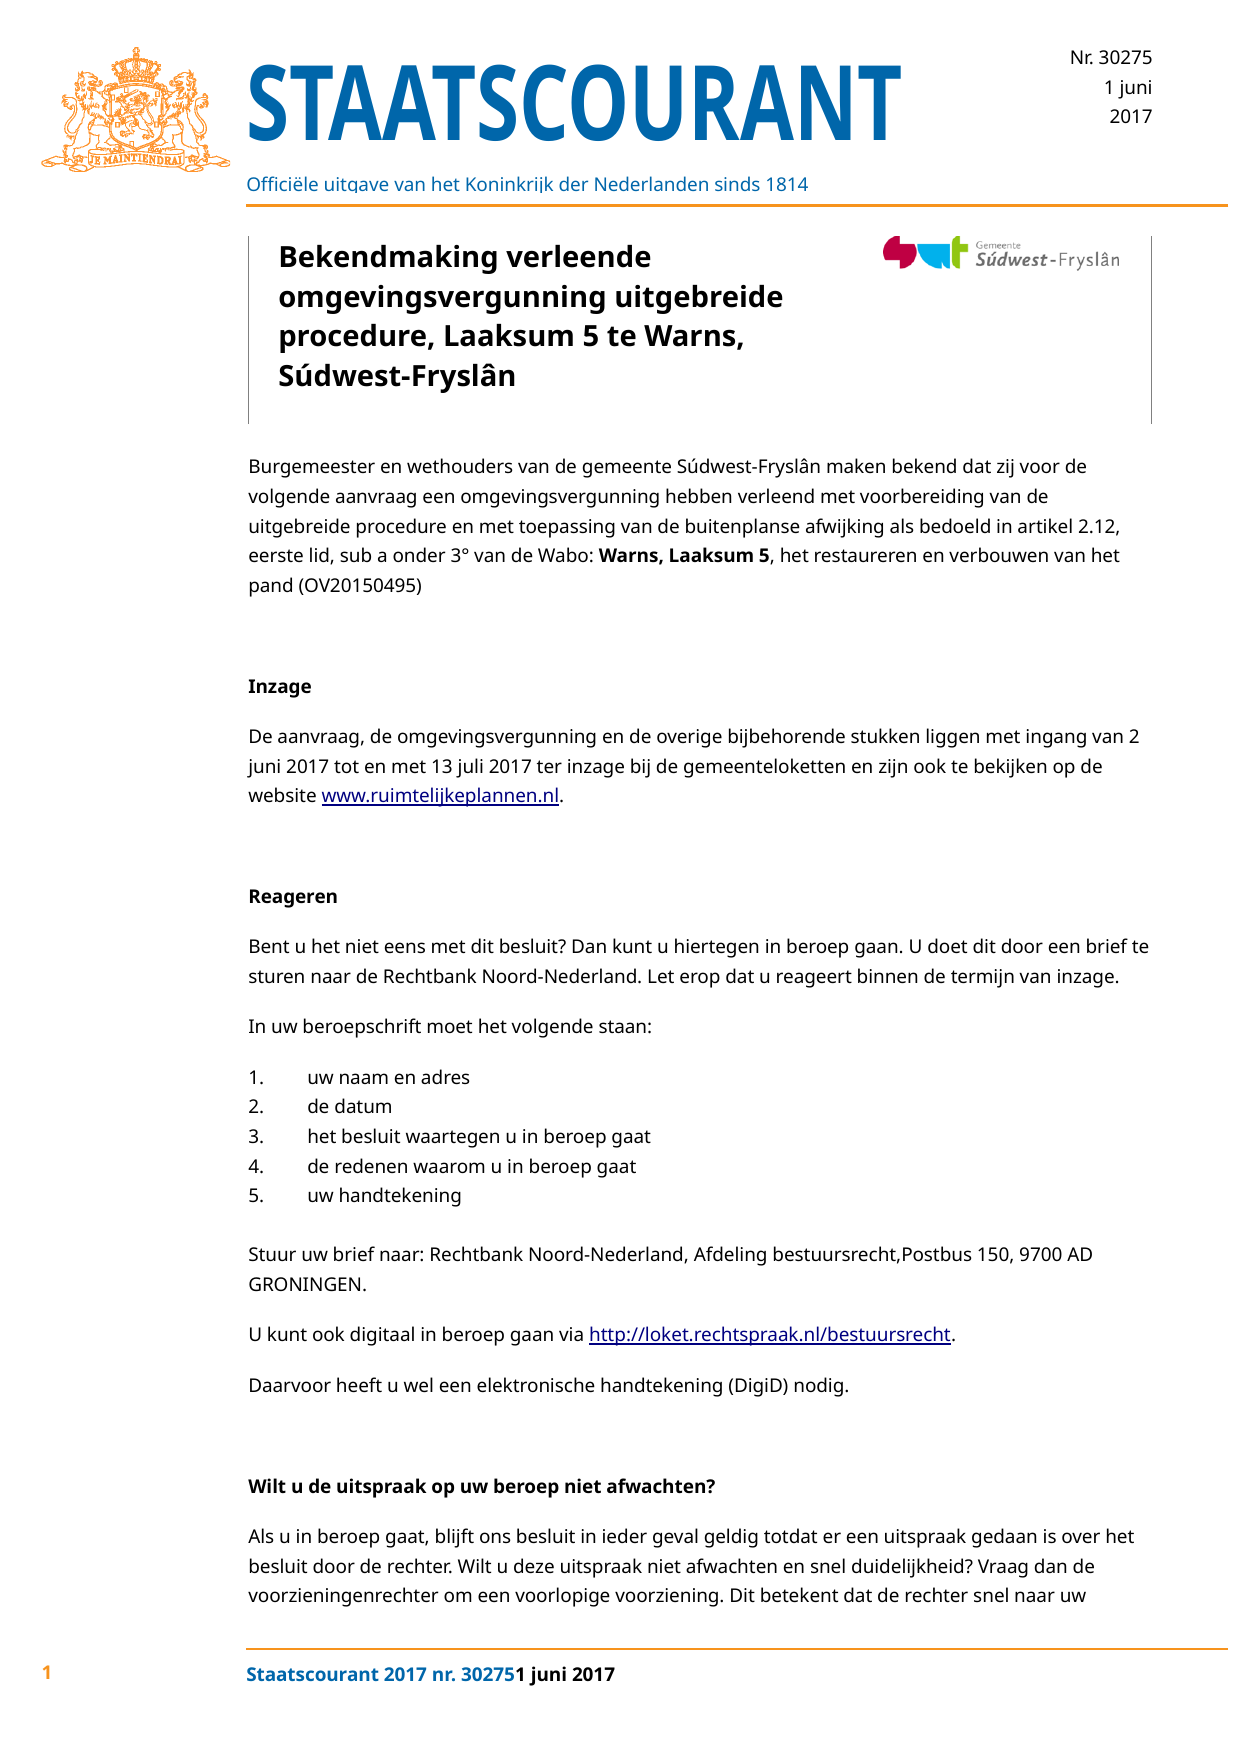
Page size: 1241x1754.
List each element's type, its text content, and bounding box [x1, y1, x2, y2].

list uw handtekening [248, 1182, 1152, 1208]
text Burgemeester en wethouders van de gemeente Súdwest-Fryslân maken bekend dat zij voor de volgende aanvraag een omgevingsvergunning hebben verleend met voorbereiding van de uitgebreide procedure en met toepassing van de buitenplanse afwijking als bedoeld in artikel 2.12, eerste lid, sub a onder 3° van de Wabo: Warns, Laaksum 5, het restaureren en verbouwen van het pand (OV20150495) [248, 454, 1152, 598]
text In uw beroepschrift moet het volgende staan: [248, 1014, 1152, 1039]
list uw naam en adres [248, 1064, 1152, 1090]
picture [882, 236, 1119, 272]
list het besluit waartegen u in beroep gaat [248, 1123, 1152, 1149]
text Reageren [248, 883, 1152, 909]
text U kunt ook digitaal in beroep gaan via http://loket.rechtspraak.nl/bestuursrecht. [248, 1322, 1152, 1347]
text Bent u het niet eens met dit besluit? Dan kunt u hiertegen in beroep gaan. U doet dit door een brief te sturen naar de Rechtbank Noord-Nederland. Let erop dat u reageert binnen de termijn van inzage. [248, 934, 1152, 989]
table_header Bekendmaking verleende omgevingsvergunning uitgebreide procedure, Laaksum 5 te Warns, Súdwest-Fryslân [249, 236, 850, 424]
table_header [850, 236, 1151, 424]
text Wilt u de uitspraak op uw beroep niet afwachten? [248, 1473, 1152, 1498]
text De aanvraag, de omgevingsvergunning en de overige bijbehorende stukken liggen met ingang van 2 juni 2017 tot en met 13 juli 2017 ter inzage bij de gemeenteloketten en zijn ook te bekijken op de website www.ruimtelijkeplannen.nl. [248, 723, 1152, 808]
picture [41, 47, 231, 172]
text Inzage [248, 673, 1152, 698]
text Daarvoor heeft u wel een elektronische handtekening (DigiD) nodig. [248, 1372, 1152, 1398]
text Stuur uw brief naar: Rechtbank Noord-Nederland, Afdeling bestuursrecht,Postbus 150, 9700 AD GRONINGEN. [248, 1242, 1152, 1297]
list de redenen waarom u in beroep gaat [248, 1153, 1152, 1178]
list de datum [248, 1094, 1152, 1119]
text Als u in beroep gaat, blijft ons besluit in ieder geval geldig totdat er een uitspraak gedaan is over het besluit door de rechter. Wilt u deze uitspraak niet afwachten en snel duidelijkheid? Vraag dan de voorzieningenrechter om een voorlopige voorziening. Dit betekent dat de rechter snel naar uw [248, 1523, 1152, 1608]
